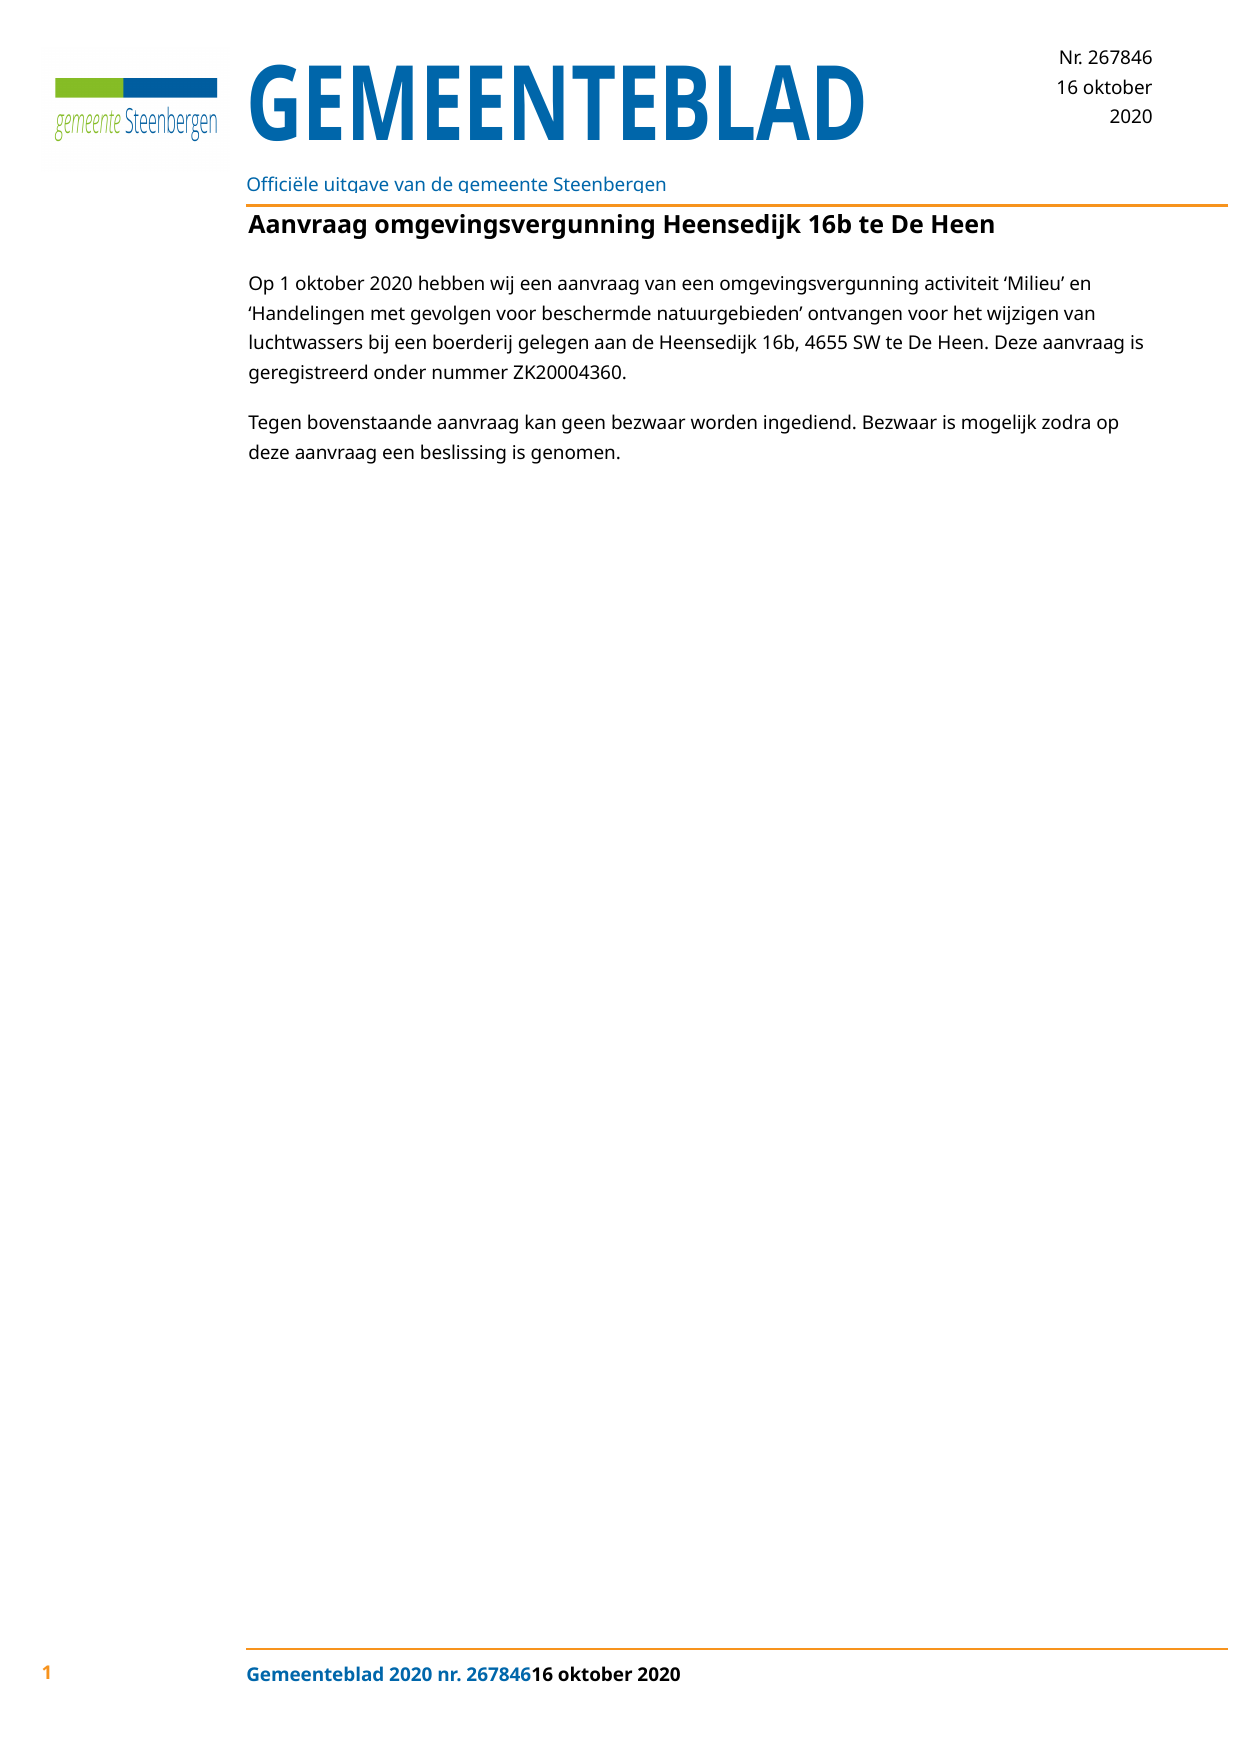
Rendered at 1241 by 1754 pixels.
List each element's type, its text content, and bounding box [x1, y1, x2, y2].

text Tegen bovenstaande aanvraag kan geen bezwaar worden ingediend. Bezwaar is mogelijk zodra op deze aanvraag een beslissing is genomen. [248, 409, 1152, 465]
text Aanvraag omgevingsvergunning Heensedijk 16b te De Heen [248, 207, 1152, 241]
picture [41, 47, 231, 172]
text Op 1 oktober 2020 hebben wij een aanvraag van een omgevingsvergunning activiteit ‘Milieu’ en ‘Handelingen met gevolgen voor beschermde natuurgebieden’ ontvangen voor het wijzigen van luchtwassers bij een boerderij gelegen aan de Heensedijk 16b, 4655 SW te De Heen. Deze aanvraag is geregistreerd onder nummer ZK20004360. [248, 270, 1152, 385]
